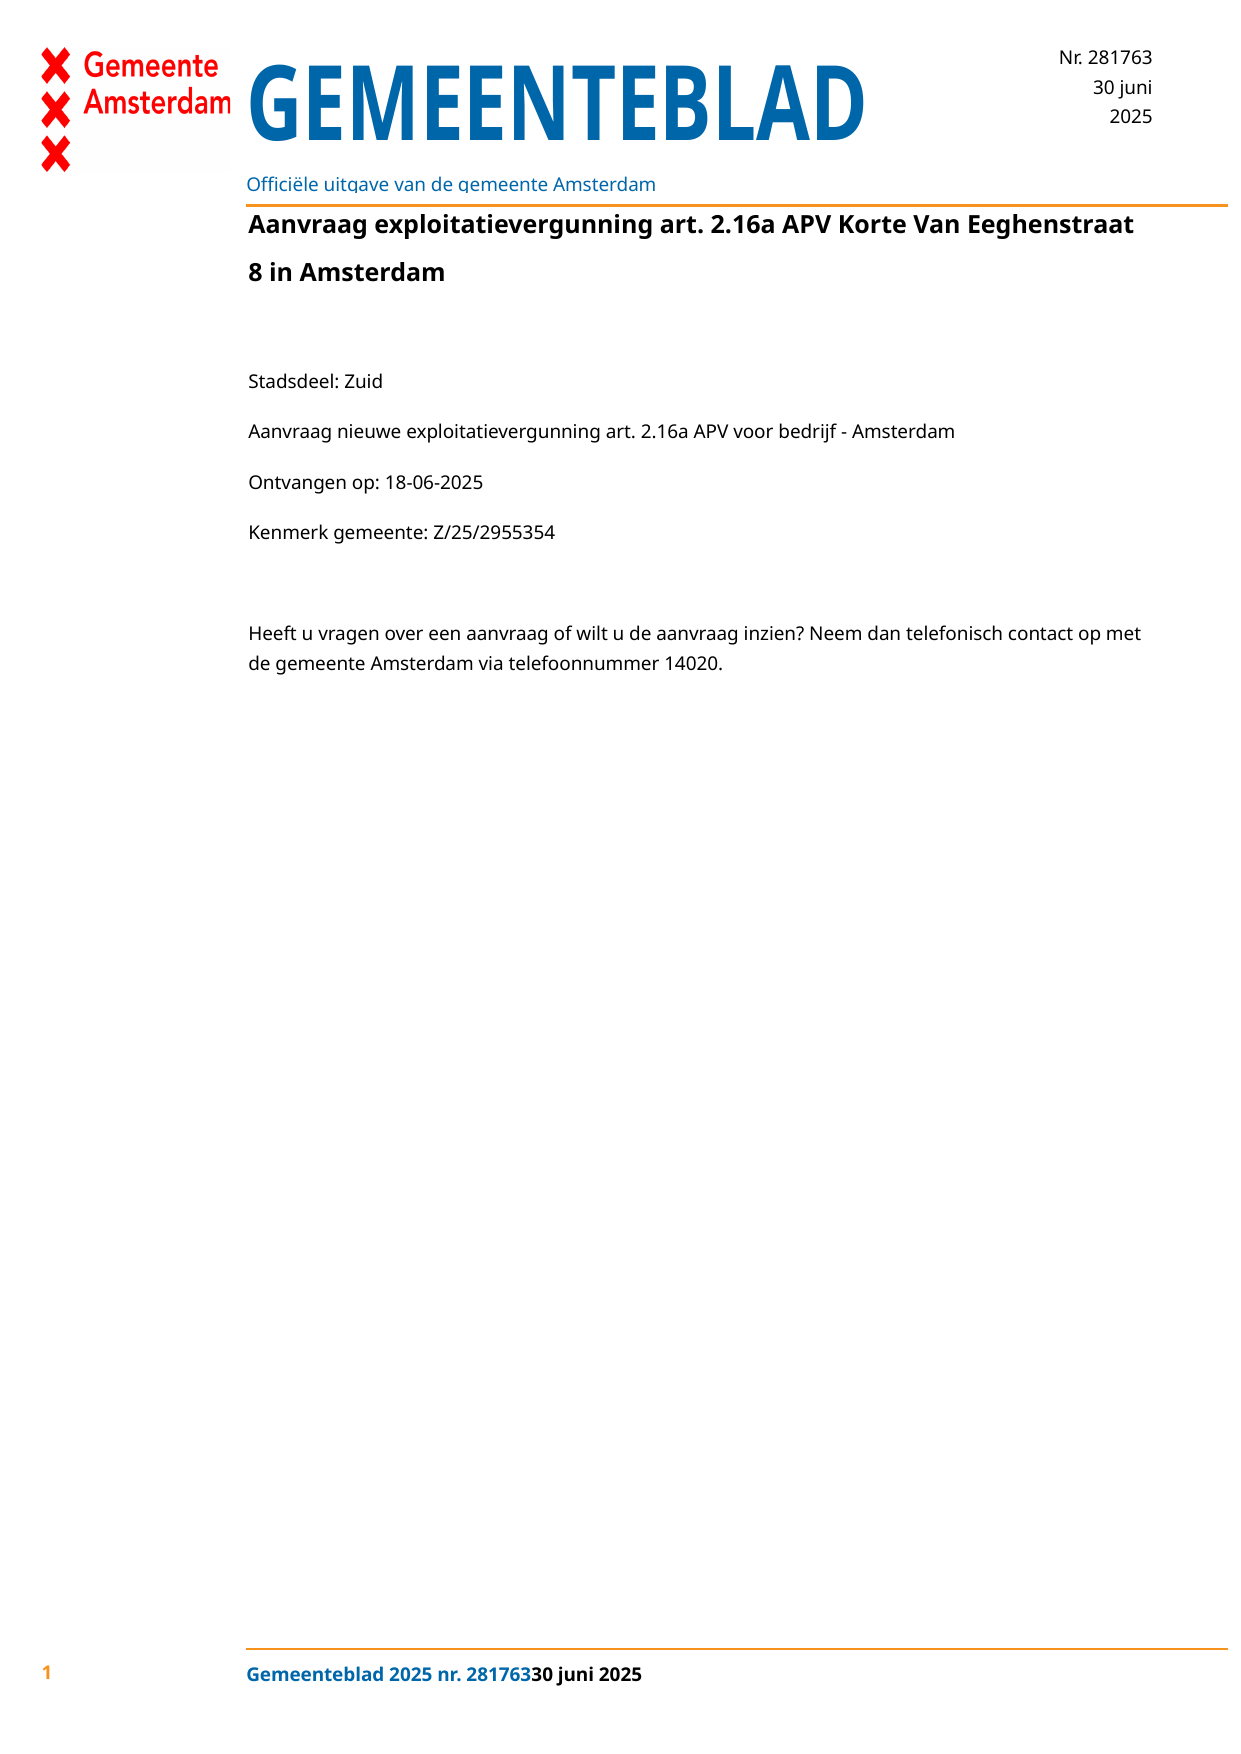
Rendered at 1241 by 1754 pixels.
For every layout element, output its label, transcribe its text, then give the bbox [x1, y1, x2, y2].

picture [41, 47, 231, 172]
text Aanvraag exploitatievergunning art. 2.16a APV Korte Van Eeghenstraat 8 in Amsterdam [248, 207, 1152, 288]
text Ontvangen op: 18-06-2025 [248, 469, 1152, 495]
text Heeft u vragen over een aanvraag of wilt u de aanvraag inzien? Neem dan telefonisch contact op met de gemeente Amsterdam via telefoonnummer 14020. [248, 620, 1152, 676]
text Kenmerk gemeente: Z/25/2955354 [248, 519, 1152, 545]
text Aanvraag nieuwe exploitatievergunning art. 2.16a APV voor bedrijf - Amsterdam [248, 419, 1152, 444]
text Stadsdeel: Zuid [248, 368, 1152, 394]
